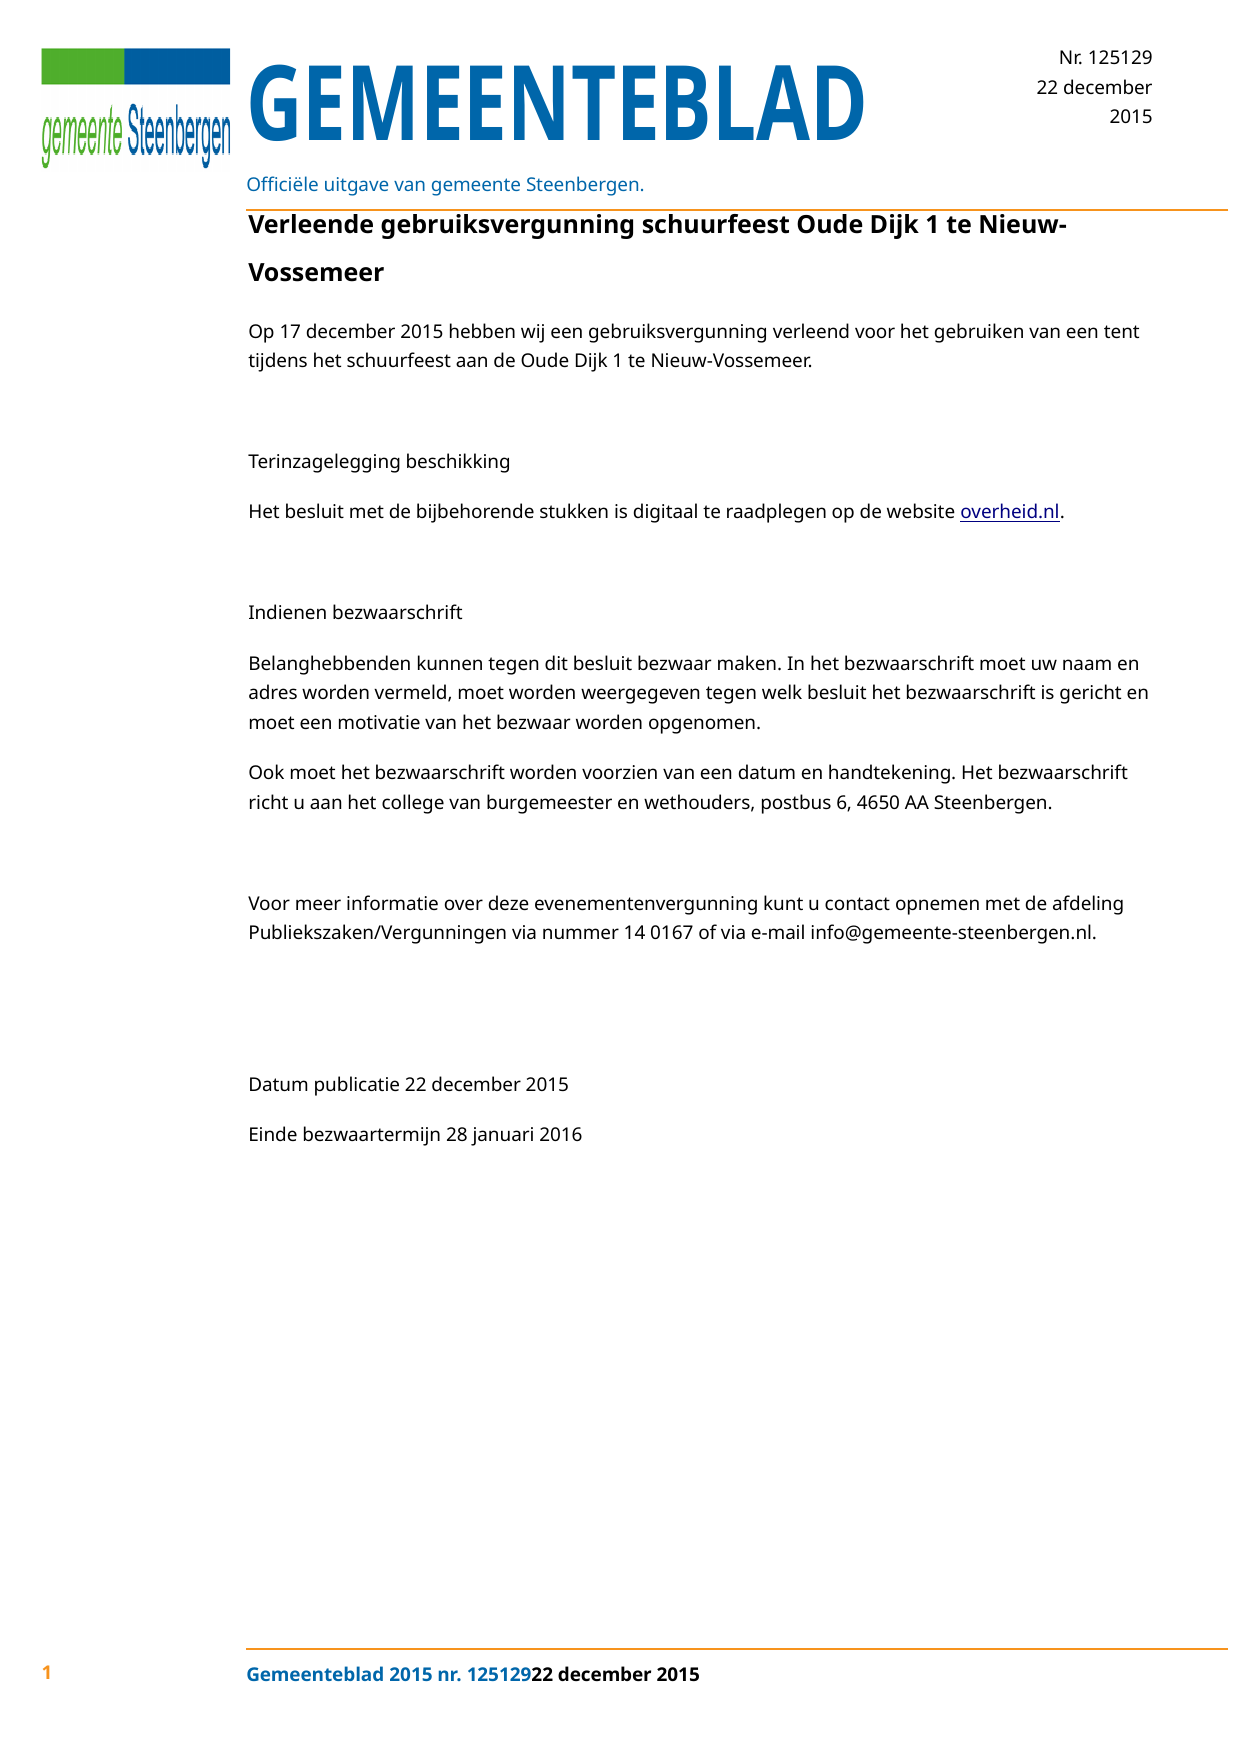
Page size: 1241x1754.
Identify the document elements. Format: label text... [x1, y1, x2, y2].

text Het besluit met de bijbehorende stukken is digitaal te raadplegen op de website overheid.nl. [248, 499, 1152, 524]
text Indienen bezwaarschrift [248, 599, 1152, 625]
text Belanghebbenden kunnen tegen dit besluit bezwaar maken. In het bezwaarschrift moet uw naam en adres worden vermeld, moet worden weergegeven tegen welk besluit het bezwaarschrift is gericht en moet een motivatie van het bezwaar worden opgenomen. [248, 650, 1152, 735]
text Ook moet het bezwaarschrift worden voorzien van een datum en handtekening. Het bezwaarschrift richt u aan het college van burgemeester en wethouders, postbus 6, 4650 AA Steenbergen. [248, 759, 1152, 815]
text Voor meer informatie over deze evenementenvergunning kunt u contact opnemen met de afdeling Publiekszaken/Vergunningen via nummer 14 0167 of via e-mail info@gemeente-steenbergen.nl. [248, 890, 1152, 945]
text Terinzagelegging beschikking [248, 448, 1152, 474]
text Einde bezwaartermijn 28 januari 2016 [248, 1121, 1152, 1147]
text Verleende gebruiksvergunning schuurfeest Oude Dijk 1 te Nieuw-Vossemeer [248, 211, 1152, 288]
text Op 17 december 2015 hebben wij een gebruiksvergunning verleend voor het gebruiken van een tent tijdens het schuurfeest aan de Oude Dijk 1 te Nieuw-Vossemeer. [248, 318, 1152, 373]
picture [41, 47, 231, 172]
text Datum publicatie 22 december 2015 [248, 1071, 1152, 1097]
text ­ [248, 1020, 1152, 1046]
